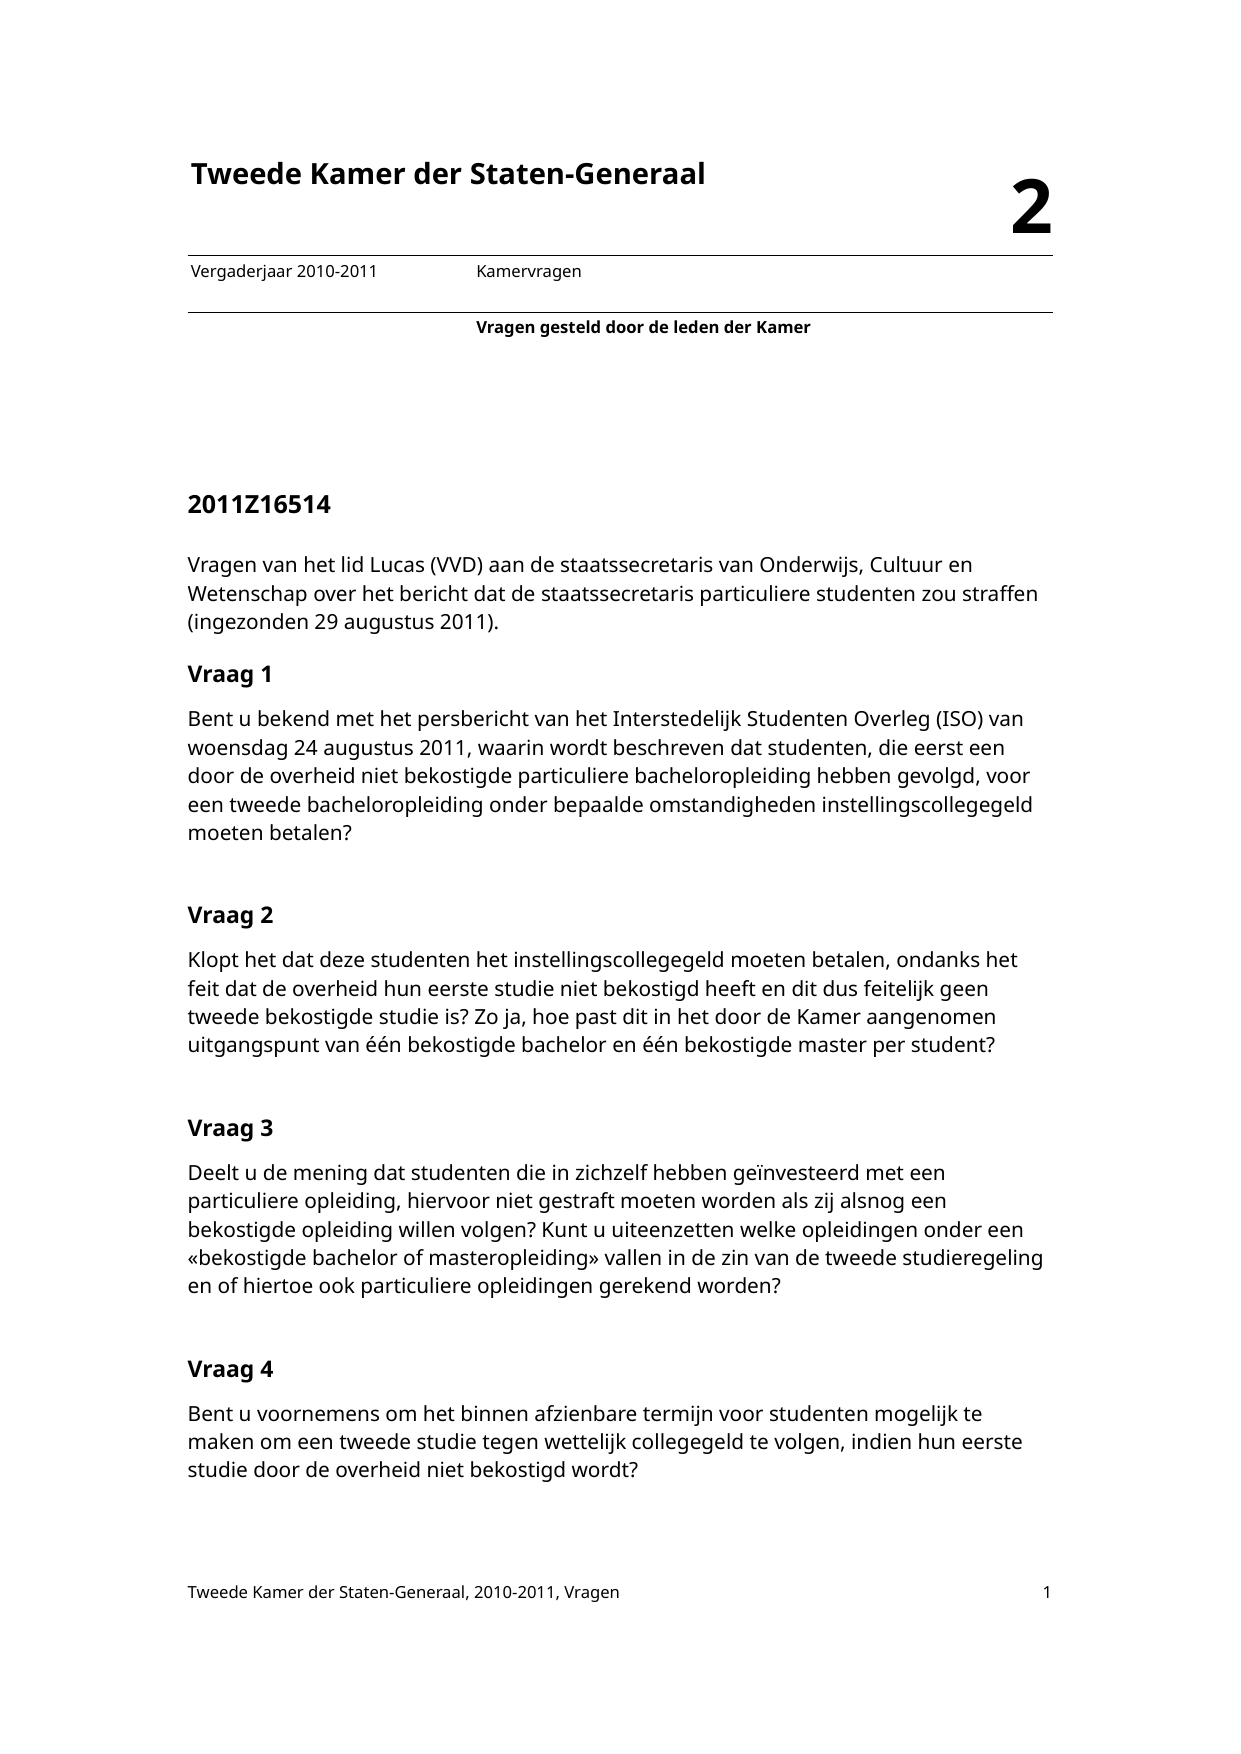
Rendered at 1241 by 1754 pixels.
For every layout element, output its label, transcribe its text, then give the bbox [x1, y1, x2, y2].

text Bent u bekend met het persbericht van het Interstedelijk Studenten Overleg (ISO) van woensdag 24 augustus 2011, waarin wordt beschreven dat studenten, die eerst een door de overheid niet bekostigde particuliere bacheloropleiding hebben gevolgd, voor een tweede bacheloropleiding onder bepaalde omstandigheden instellingscollegegeld moeten betalen? [187, 704, 1053, 847]
subtitle Vraag 1 [187, 658, 1053, 689]
table_cell Vragen gesteld door de leden der Kamer [473, 313, 1053, 339]
table_cell Vergaderjaar 2010-2011 [188, 256, 473, 312]
text Deelt u de mening dat studenten die in zichzelf hebben geïnvesteerd met een particuliere opleiding, hiervoor niet gestraft moeten worden als zij alsnog een bekostigde opleiding willen volgen? Kunt u uiteenzetten welke opleidingen onder een «bekostigde bachelor of masteropleiding» vallen in de zin van de tweede studieregeling en of hiertoe ook particuliere opleidingen gerekend worden? [187, 1158, 1053, 1300]
subtitle Vraag 4 [187, 1352, 1053, 1384]
subtitle Vraag 3 [187, 1112, 1053, 1143]
table_header 2 [880, 150, 1053, 255]
table_cell Kamervragen [473, 256, 1053, 312]
subtitle Vraag 2 [187, 899, 1053, 930]
text 2011Z16514 [187, 487, 1053, 521]
table_header Tweede Kamer der Staten-Generaal [188, 150, 879, 255]
table_cell [188, 313, 473, 339]
text Vragen van het lid Lucas (VVD) aan de staatssecretaris van Onderwijs, Cultuur en Wetenschap over het bericht dat de staatssecretaris particuliere studenten zou straffen (ingezonden 29 augustus 2011). [187, 550, 1053, 636]
text Klopt het dat deze studenten het instellingscollegegeld moeten betalen, ondanks het feit dat de overheid hun eerste studie niet bekostigd heeft en dit dus feitelijk geen tweede bekostigde studie is? Zo ja, hoe past dit in het door de Kamer aangenomen uitgangspunt van één bekostigde bachelor en één bekostigde master per student? [187, 945, 1053, 1059]
text Bent u voornemens om het binnen afzienbare termijn voor studenten mogelijk te maken om een tweede studie tegen wettelijk collegegeld te volgen, indien hun eerste studie door de overheid niet bekostigd wordt? [187, 1399, 1053, 1484]
